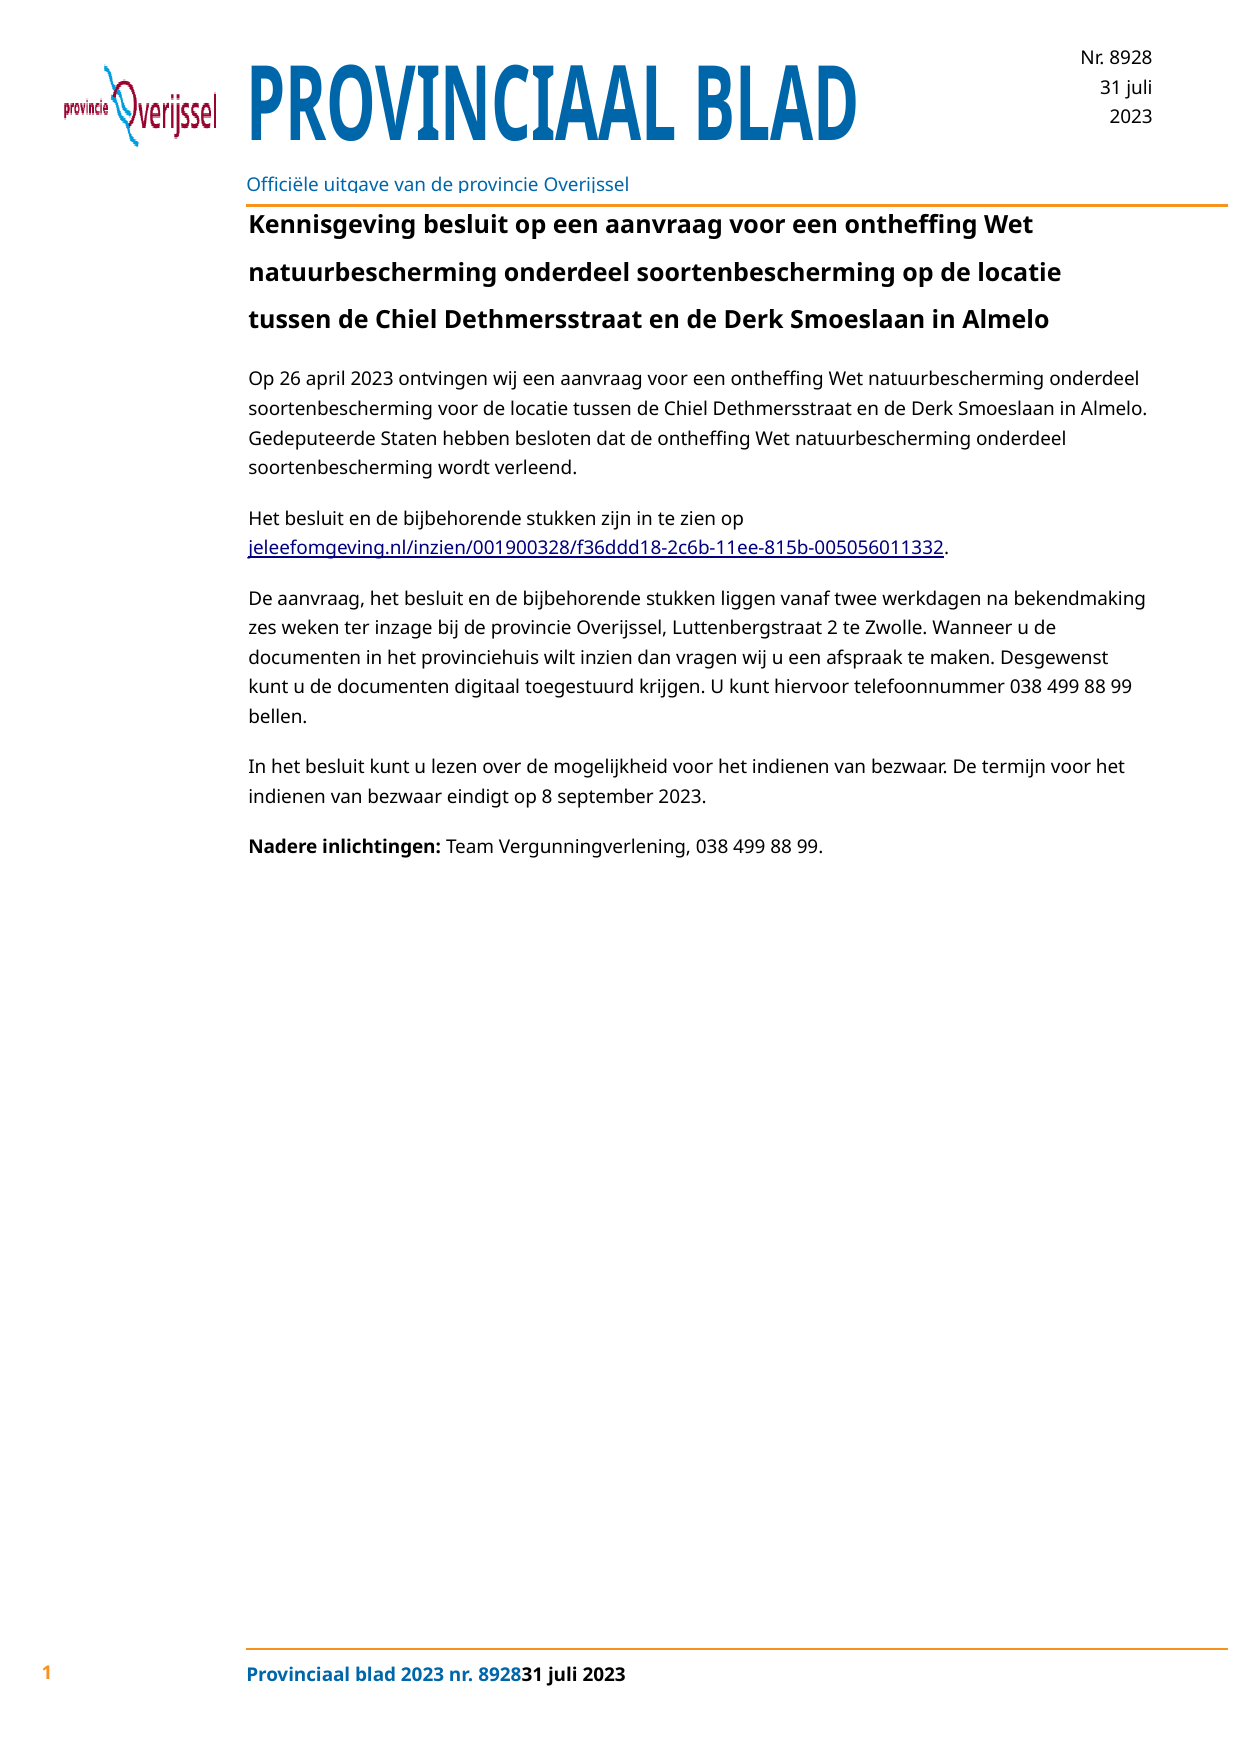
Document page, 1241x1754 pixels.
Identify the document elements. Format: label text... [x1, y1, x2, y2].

picture [41, 47, 231, 172]
text Het besluit en de bijbehorende stukken zijn in te zien op jeleefomgeving.nl/inzien/001900328/f36ddd18-2c6b-11ee-815b-005056011332. [248, 505, 1152, 560]
text In het besluit kunt u lezen over de mogelijkheid voor het indienen van bezwaar. De termijn voor het indienen van bezwaar eindigt op 8 september 2023. [248, 753, 1152, 809]
text Op 26 april 2023 ontvingen wij een aanvraag voor een ontheffing Wet natuurbescherming onderdeel soortenbescherming voor de locatie tussen de Chiel Dethmersstraat en de Derk Smoeslaan in Almelo. Gedeputeerde Staten hebben besloten dat de ontheffing Wet natuurbescherming onderdeel soortenbescherming wordt verleend. [248, 366, 1152, 480]
text De aanvraag, het besluit en de bijbehorende stukken liggen vanaf twee werkdagen na bekendmaking zes weken ter inzage bij de provincie Overijssel, Luttenbergstraat 2 te Zwolle. Wanneer u de documenten in het provinciehuis wilt inzien dan vragen wij u een afspraak te maken. Desgewenst kunt u de documenten digitaal toegestuurd krijgen. U kunt hiervoor telefoonnummer 038 499 88 99 bellen. [248, 585, 1152, 729]
text Kennisgeving besluit op een aanvraag voor een ontheffing Wet natuurbescherming onderdeel soortenbescherming op de locatie tussen de Chiel Dethmersstraat en de Derk Smoeslaan in Almelo [248, 207, 1152, 336]
text Nadere inlichtingen: Team Vergunningverlening, 038 499 88 99. [248, 833, 1152, 859]
